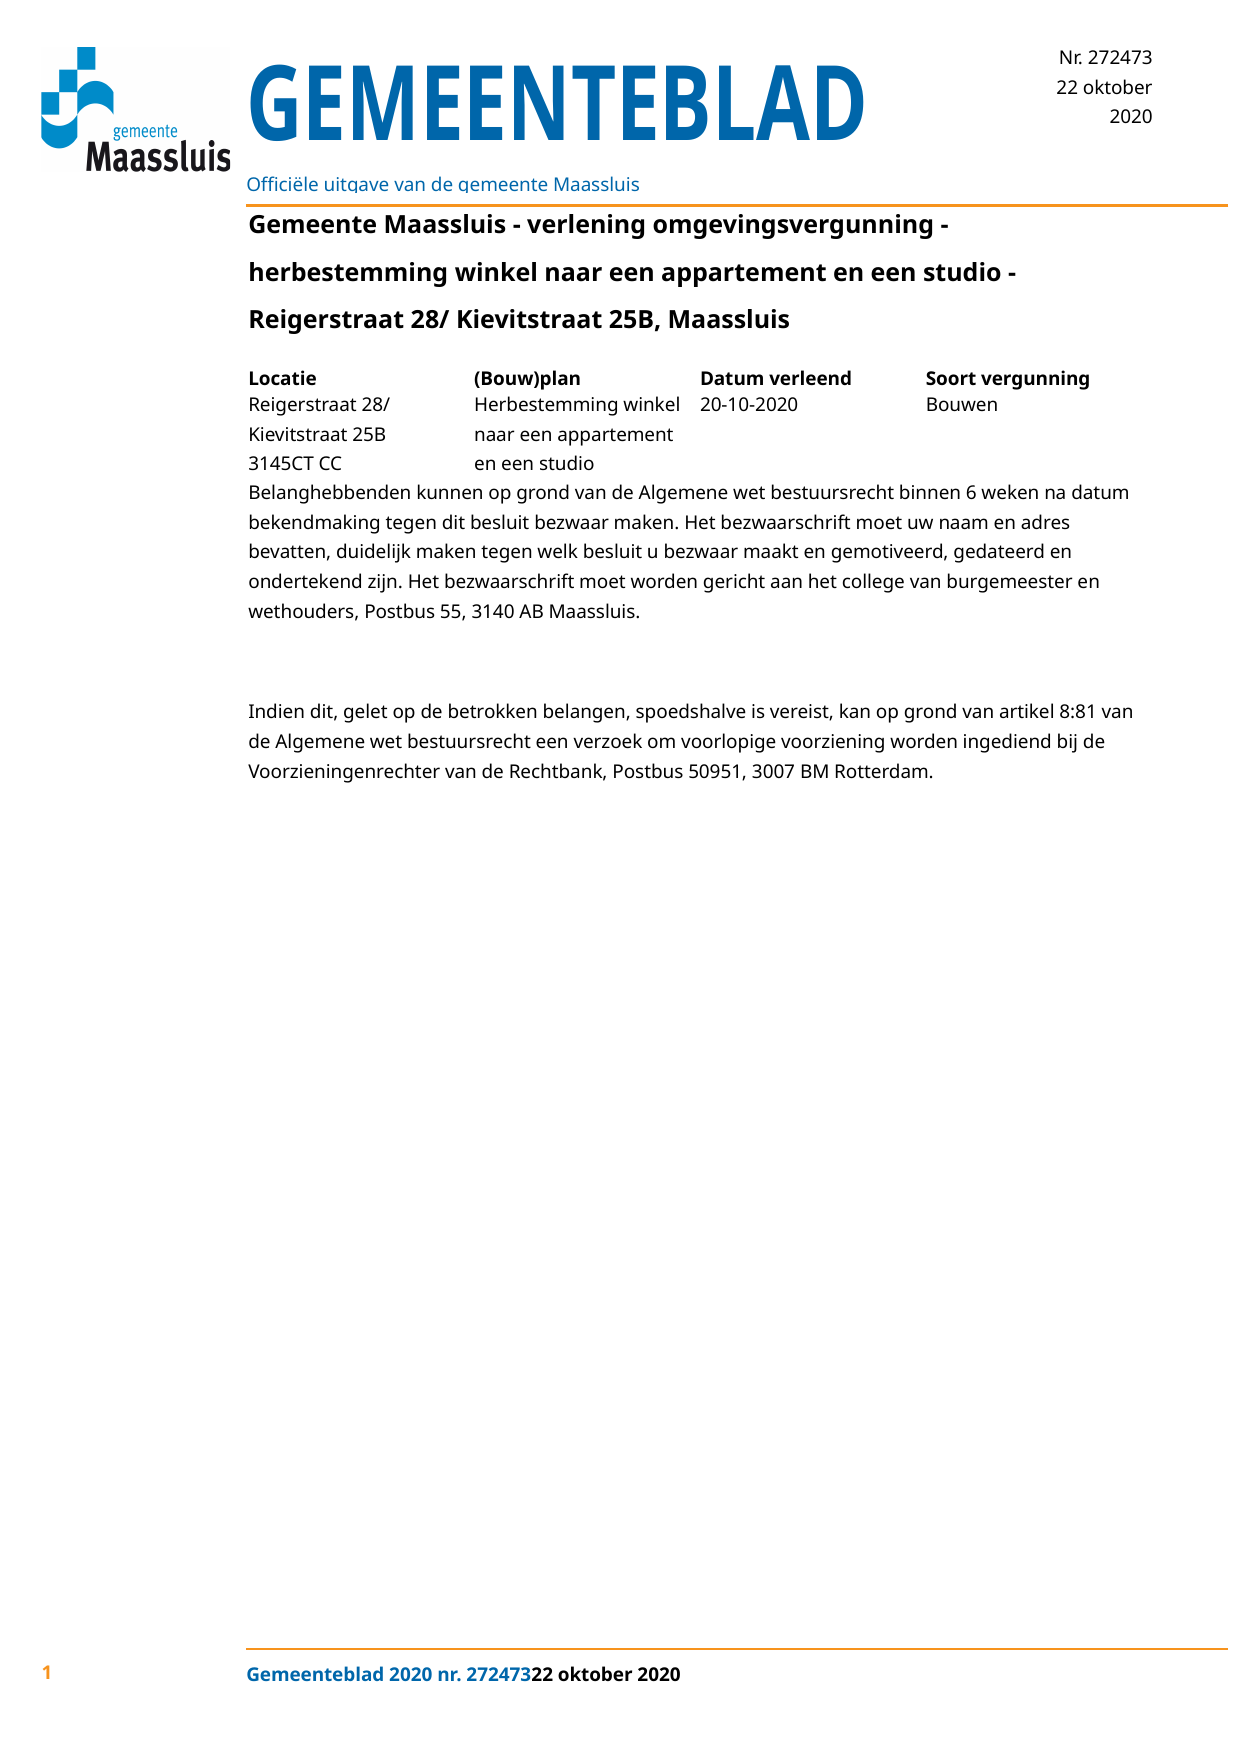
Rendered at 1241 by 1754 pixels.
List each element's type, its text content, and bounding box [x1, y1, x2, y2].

table_cell Bouwen [926, 391, 1152, 476]
table_cell 20-10-2020 [700, 391, 926, 476]
text Indien dit, gelet op de betrokken belangen, spoedshalve is vereist, kan op grond van artikel 8:81 van de Algemene wet bestuursrecht een verzoek om voorlopige voorziening worden ingediend bij de Voorzieningenrechter van de Rechtbank, Postbus 50951, 3007 BM Rotterdam. [248, 699, 1152, 783]
picture [41, 47, 231, 172]
text Belanghebbenden kunnen op grond van de Algemene wet bestuursrecht binnen 6 weken na datum bekendmaking tegen dit besluit bezwaar maken. Het bezwaarschrift moet uw naam en adres bevatten, duidelijk maken tegen welk besluit u bezwaar maakt en gemotiveerd, gedateerd en ondertekend zijn. Het bezwaarschrift moet worden gericht aan het college van burgemeester en wethouders, Postbus 55, 3140 AB Maassluis. [248, 479, 1152, 623]
table_header Datum verleend [700, 366, 926, 391]
picture [41, 47, 77, 92]
text Gemeente Maassluis - verlening omgevingsvergunning - herbestemming winkel naar een appartement en een studio - Reigerstraat 28/ Kievitstraat 25B, Maassluis [248, 207, 1152, 336]
table_header Soort vergunning [926, 366, 1152, 391]
table_header (Bouw)plan [474, 366, 700, 391]
table_header Locatie [248, 366, 474, 391]
table_cell Reigerstraat 28/ Kievitstraat 25B 3145CT CC [248, 391, 474, 476]
table_cell Herbestemming winkel naar een appartement en een studio [474, 391, 700, 476]
